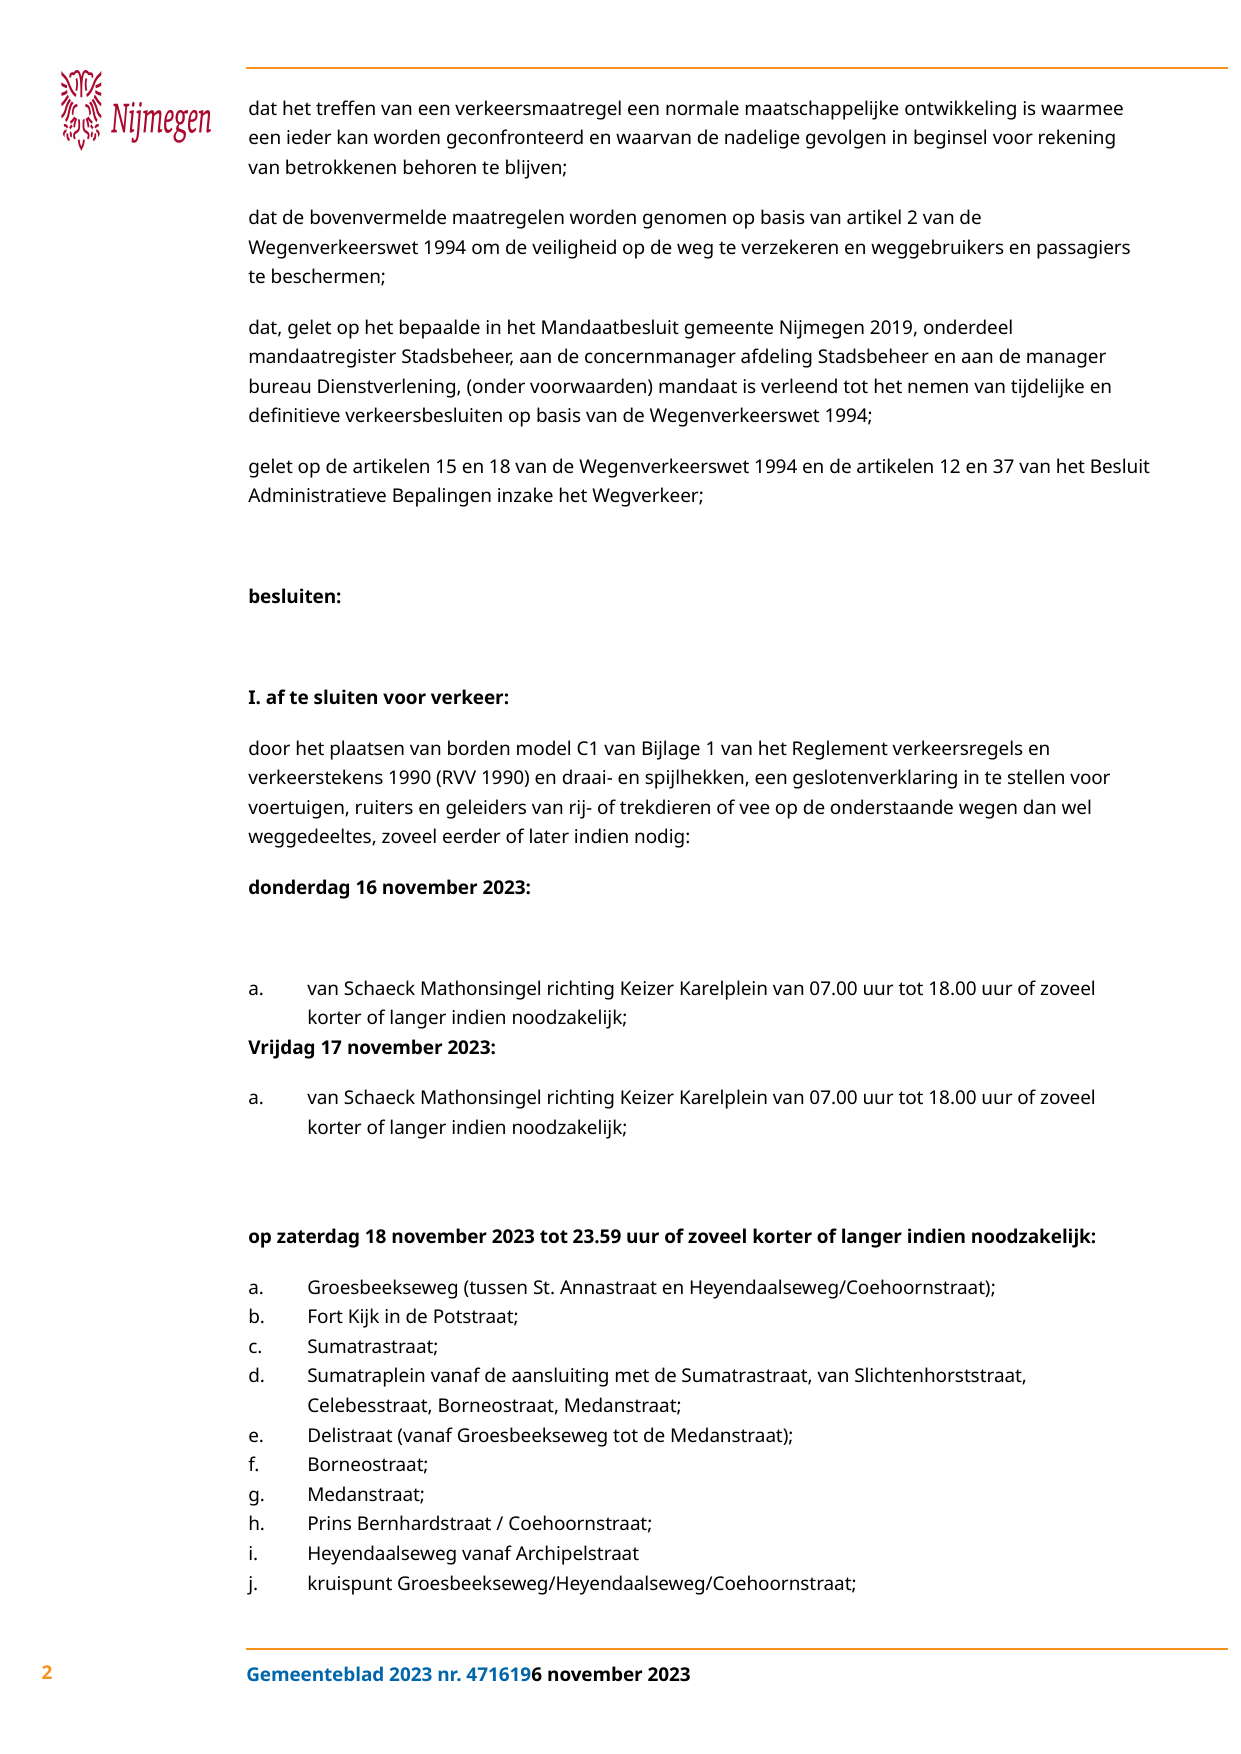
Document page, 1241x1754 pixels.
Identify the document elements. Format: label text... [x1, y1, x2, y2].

list Groesbeekseweg (tussen St. Annastraat en Heyendaalseweg/Coehoornstraat); [248, 1274, 1152, 1300]
list Prins Bernhardstraat / Coehoornstraat; [248, 1511, 1152, 1536]
text dat de bovenvermelde maatregelen worden genomen op basis van artikel 2 van de Wegenverkeerswet 1994 om de veiligheid op de weg te verzekeren en weggebruikers en passagiers te beschermen; [248, 204, 1152, 289]
list Borneostraat; [248, 1451, 1152, 1477]
text donderdag 16 november 2023: [248, 874, 1152, 900]
list van Schaeck Mathonsingel richting Keizer Karelplein van 07.00 uur tot 18.00 uur of zoveel korter of langer indien noodzakelijk; [248, 975, 1152, 1030]
text dat, gelet op het bepaalde in het Mandaatbesluit gemeente Nijmegen 2019, onderdeel mandaatregister Stadsbeheer, aan de concernmanager afdeling Stadsbeheer en aan de manager bureau Dienstverlening, (onder voorwaarden) mandaat is verleend tot het nemen van tijdelijke en definitieve verkeersbesluiten op basis van de Wegenverkeerswet 1994; [248, 314, 1152, 428]
text door het plaatsen van borden model C1 van Bijlage 1 van het Reglement verkeersregels en verkeerstekens 1990 (RVV 1990) en draai- en spijlhekken, een geslotenverklaring in te stellen voor voertuigen, ruiters en geleiders van rij- of trekdieren of vee op de onderstaande wegen dan wel weggedeeltes, zoveel eerder of later indien nodig: [248, 735, 1152, 849]
list van Schaeck Mathonsingel richting Keizer Karelplein van 07.00 uur tot 18.00 uur of zoveel korter of langer indien noodzakelijk; [248, 1084, 1152, 1140]
list Medanstraat; [248, 1481, 1152, 1507]
picture [41, 47, 231, 172]
list Fort Kijk in de Potstraat; [248, 1303, 1152, 1329]
text besluiten: [248, 583, 1152, 609]
text I. af te sluiten voor verkeer: [248, 684, 1152, 710]
list Delistraat (vanaf Groesbeekseweg tot de Medanstraat); [248, 1422, 1152, 1448]
text op zaterdag 18 november 2023 tot 23.59 uur of zoveel korter of langer indien noodzakelijk: [248, 1223, 1152, 1249]
list Heyendaalseweg vanaf Archipelstraat [248, 1540, 1152, 1566]
text gelet op de artikelen 15 en 18 van de Wegenverkeerswet 1994 en de artikelen 12 en 37 van het Besluit Administratieve Bepalingen inzake het Wegverkeer; [248, 453, 1152, 508]
text dat het treffen van een verkeersmaatregel een normale maatschappelijke ontwikkeling is waarmee een ieder kan worden geconfronteerd en waarvan de nadelige gevolgen in beginsel voor rekening van betrokkenen behoren te blijven; [248, 95, 1152, 180]
list Sumatraplein vanaf de aansluiting met de Sumatrastraat, van Slichtenhorststraat, Celebesstraat, Borneostraat, Medanstraat; [248, 1363, 1152, 1418]
list kruispunt Groesbeekseweg/Heyendaalseweg/Coehoornstraat; [248, 1570, 1152, 1596]
list Sumatrastraat; [248, 1333, 1152, 1359]
text Vrijdag 17 november 2023: [248, 1034, 1152, 1060]
